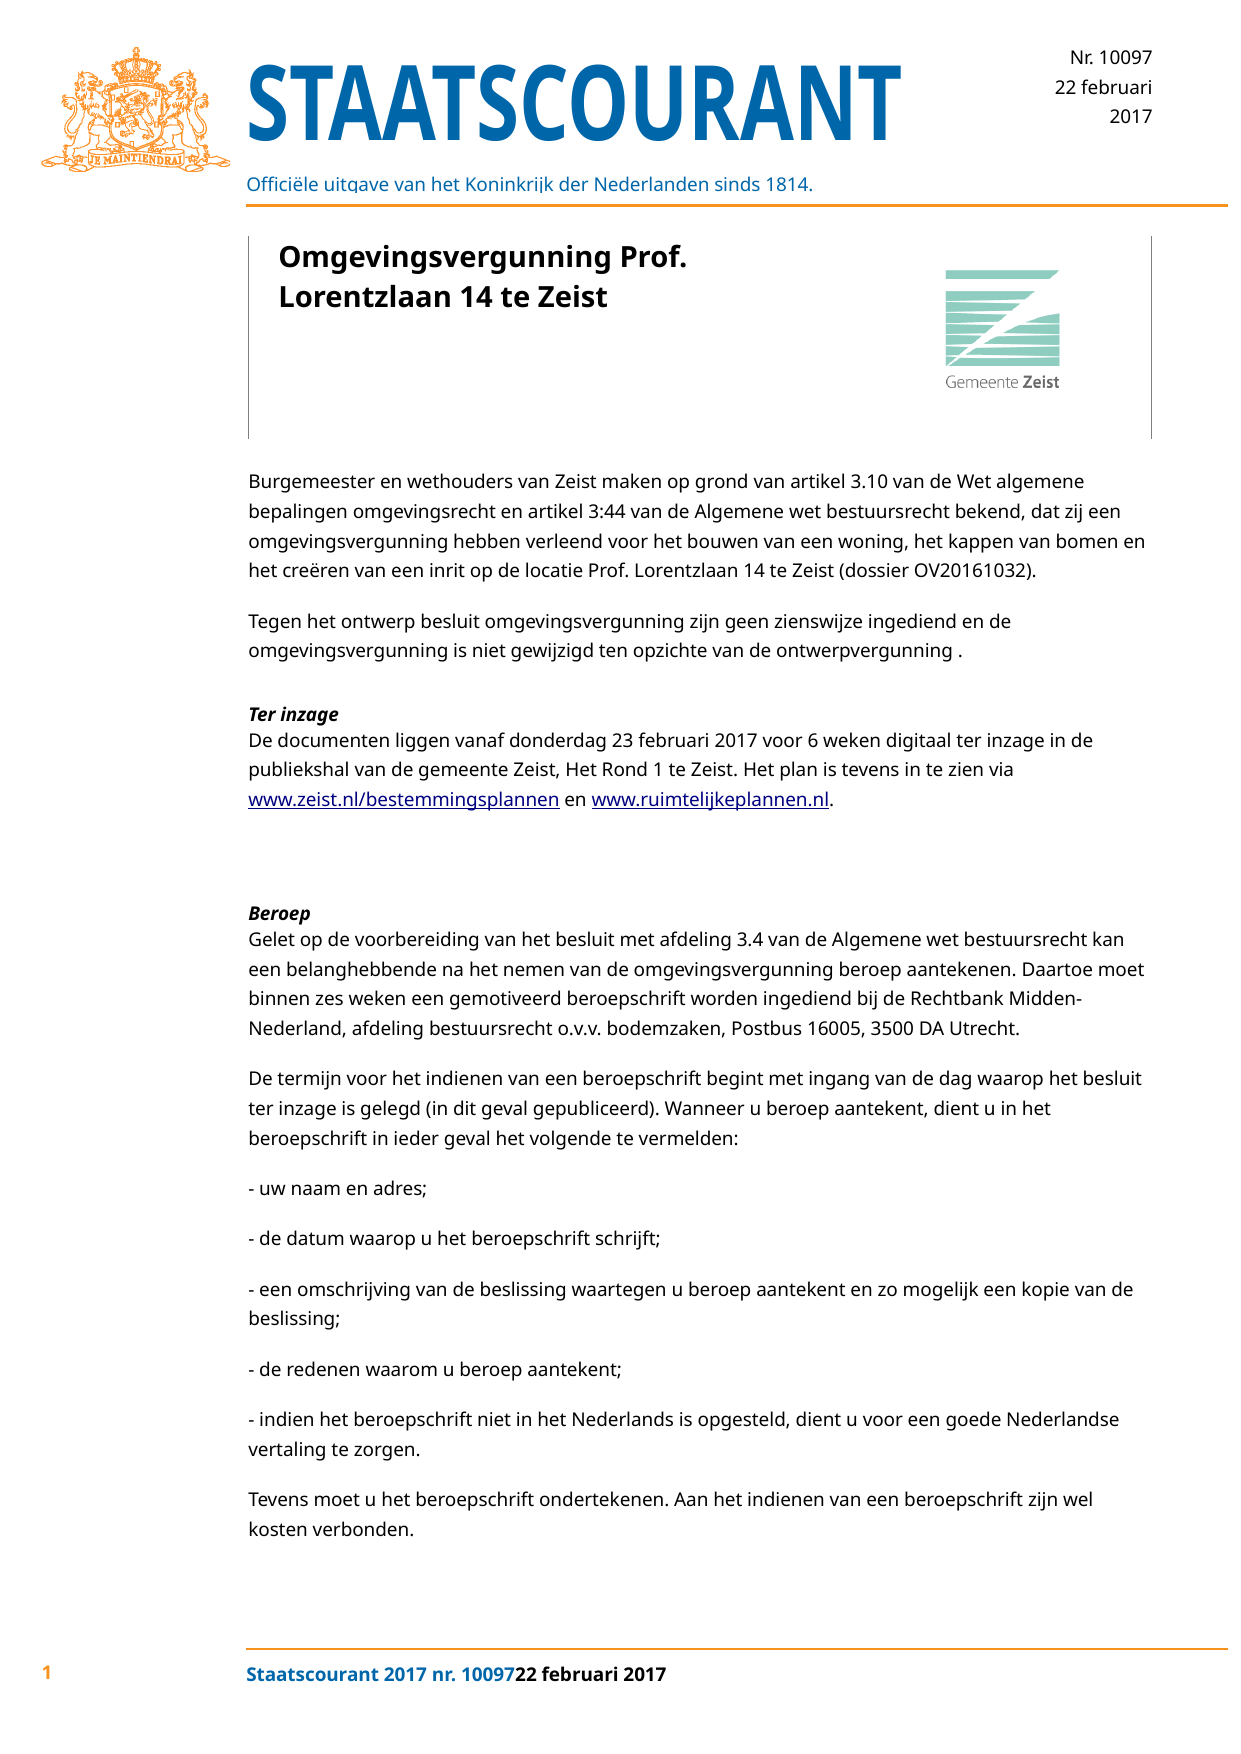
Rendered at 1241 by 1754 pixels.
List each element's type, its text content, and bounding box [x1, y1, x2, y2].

text Burgemeester en wethouders van Zeist maken op grond van artikel 3.10 van de Wet algemene bepalingen omgevingsrecht en artikel 3:44 van de Algemene wet bestuursrecht bekend, dat zij een omgevingsvergunning hebben verleend voor het bouwen van een woning, het kappen van bomen en het creëren van een inrit op de locatie Prof. Lorentzlaan 14 te Zeist (dossier OV20161032). [248, 469, 1152, 583]
text De documenten liggen vanaf donderdag 23 februari 2017 voor 6 weken digitaal ter inzage in de publiekshal van de gemeente Zeist, Het Rond 1 te Zeist. Het plan is tevens in te zien via www.zeist.nl/bestemmingsplannen en www.ruimtelijkeplannen.nl. [248, 727, 1152, 812]
text - de redenen waarom u beroep aantekent; [248, 1356, 1152, 1382]
table_header [850, 414, 1151, 439]
table_header Omgevingsvergunning Prof. Lorentzlaan 14 te Zeist [249, 236, 850, 439]
text De termijn voor het indienen van een beroepschrift begint met ingang van de dag waarop het besluit ter inzage is gelegd (in dit geval gepubliceerd). Wanneer u beroep aantekent, dient u in het beroepschrift in ieder geval het volgende te vermelden: [248, 1066, 1152, 1150]
text - uw naam en adres; [248, 1175, 1152, 1201]
text Tevens moet u het beroepschrift ondertekenen. Aan het indienen van een beroepschrift zijn wel kosten verbonden. [248, 1486, 1152, 1542]
picture [41, 47, 231, 172]
text - een omschrijving van de beslissing waartegen u beroep aantekent en zo mogelijk een kopie van de beslissing; [248, 1276, 1152, 1331]
text - indien het beroepschrift niet in het Nederlands is opgesteld, dient u voor een goede Nederlandse vertaling te zorgen. [248, 1406, 1152, 1462]
table_header [850, 236, 910, 413]
text - de datum waarop u het beroepschrift schrijft; [248, 1226, 1152, 1251]
text Tegen het ontwerp besluit omgevingsvergunning zijn geen zienswijze ingediend en de omgevingsvergunning is niet gewijzigd ten opzichte van de ontwerpvergunning . [248, 608, 1152, 663]
table_header [1091, 236, 1151, 413]
text Ter inzage [248, 701, 1152, 727]
text Beroep [248, 901, 1152, 926]
picture [910, 236, 1091, 414]
text Gelet op de voorbereiding van het besluit met afdeling 3.4 van de Algemene wet bestuursrecht kan een belanghebbende na het nemen van de omgevingsvergunning beroep aantekenen. Daartoe moet binnen zes weken een gemotiveerd beroepschrift worden ingediend bij de Rechtbank Midden-Nederland, afdeling bestuursrecht o.v.v. bodemzaken, Postbus 16005, 3500 DA Utrecht. [248, 926, 1152, 1041]
